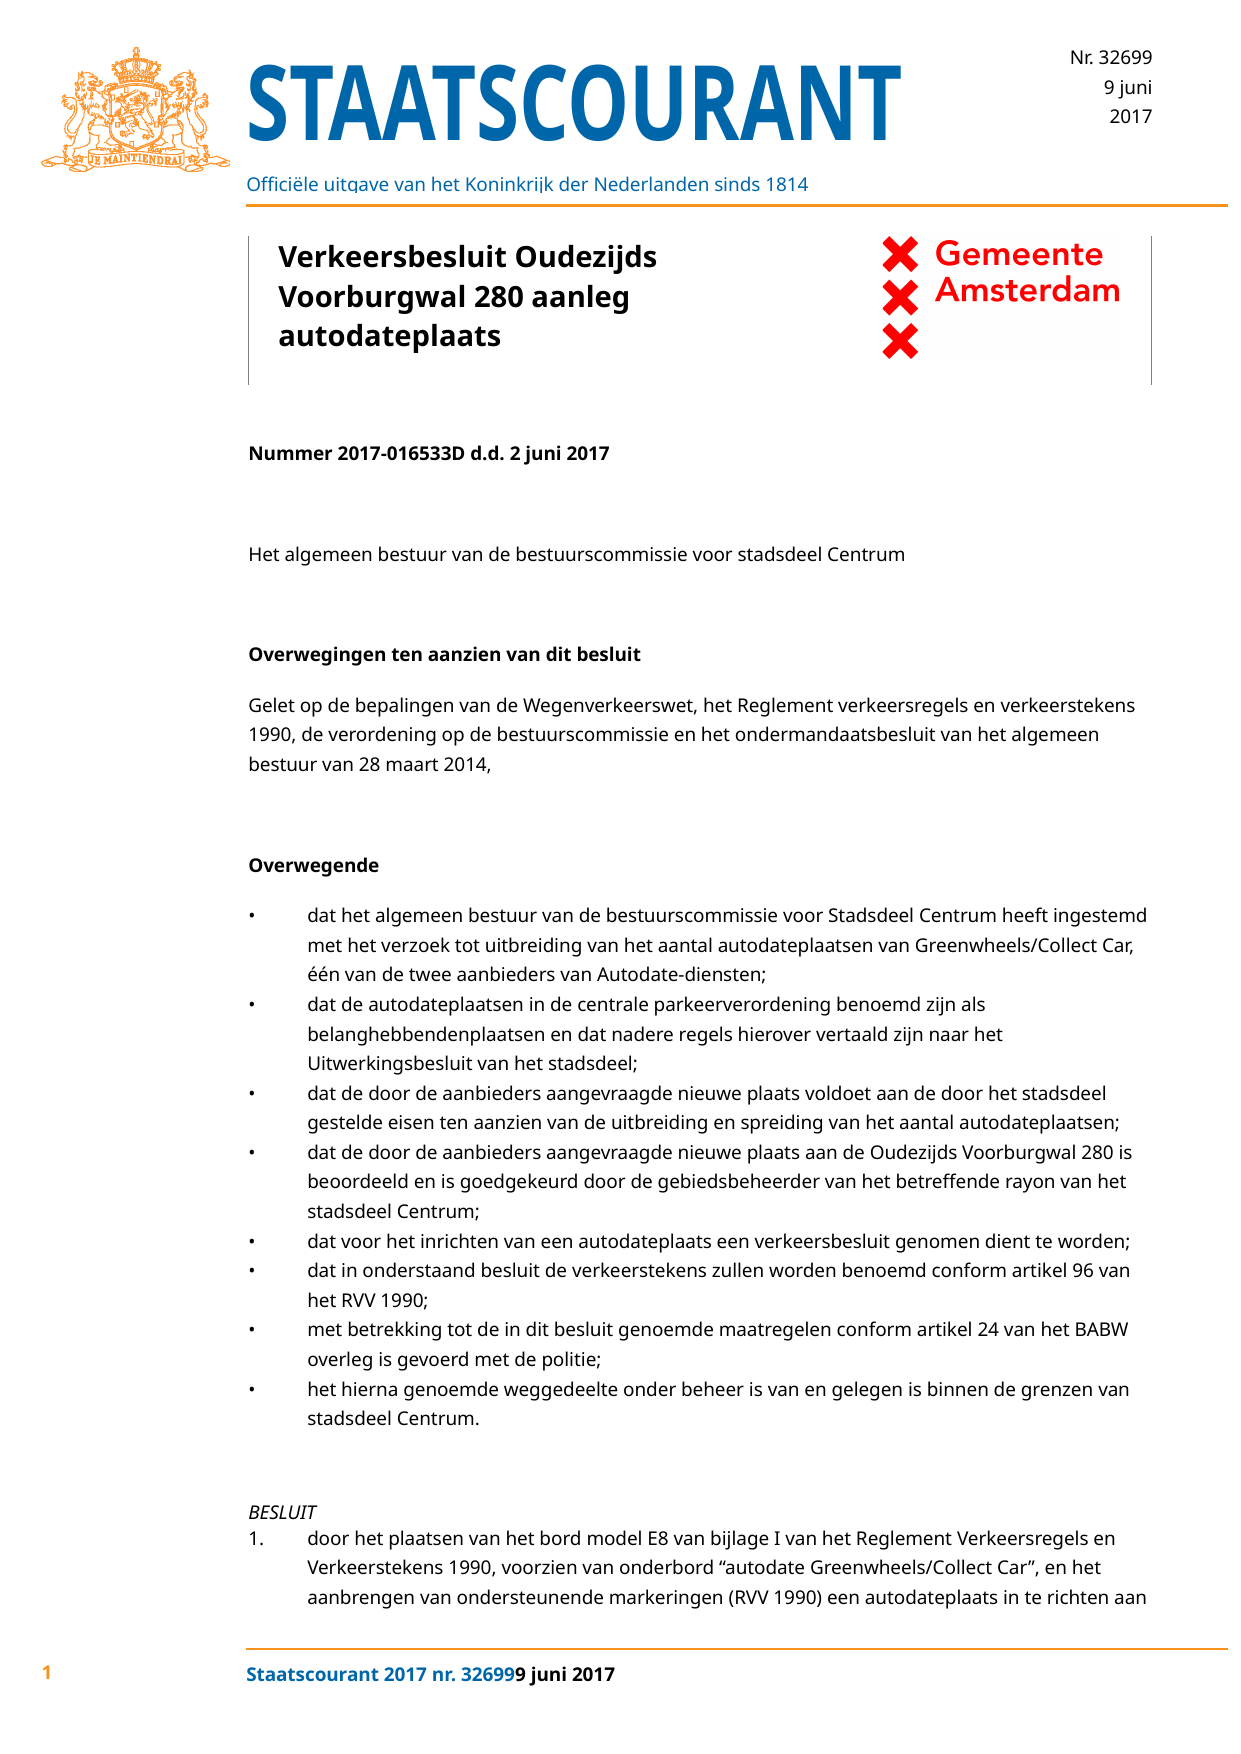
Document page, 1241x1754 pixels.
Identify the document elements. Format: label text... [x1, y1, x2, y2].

text Nummer 2017-016533D d.d. 2 juni 2017 [248, 440, 1152, 466]
text Overwegingen ten aanzien van dit besluit [248, 642, 1152, 667]
table_header [850, 236, 1151, 385]
list dat voor het inrichten van een autodateplaats een verkeersbesluit genomen dient te worden; [248, 1228, 1152, 1254]
text BESLUIT [248, 1499, 1152, 1525]
text Gelet op de bepalingen van de Wegenverkeerswet, het Reglement verkeersregels en verkeerstekens 1990, de verordening op de bestuurscommissie en het ondermandaatsbesluit van het algemeen bestuur van 28 maart 2014, [248, 692, 1152, 777]
text Overwegende [248, 852, 1152, 878]
list het hierna genoemde weggedeelte onder beheer is van en gelegen is binnen de grenzen van stadsdeel Centrum. [248, 1376, 1152, 1431]
list met betrekking tot de in dit besluit genoemde maatregelen conform artikel 24 van het BABW overleg is gevoerd met de politie; [248, 1317, 1152, 1372]
list dat in onderstaand besluit de verkeerstekens zullen worden benoemd conform artikel 96 van het RVV 1990; [248, 1257, 1152, 1313]
text Het algemeen bestuur van de bestuurscommissie voor stadsdeel Centrum [248, 541, 1152, 567]
list dat de door de aanbieders aangevraagde nieuwe plaats voldoet aan de door het stadsdeel gestelde eisen ten aanzien van de uitbreiding en spreiding van het aantal autodateplaatsen; [248, 1080, 1152, 1135]
list dat de door de aanbieders aangevraagde nieuwe plaats aan de Oudezijds Voorburgwal 280 is beoordeeld en is goedgekeurd door de gebiedsbeheerder van het betreffende rayon van het stadsdeel Centrum; [248, 1139, 1152, 1224]
picture [41, 47, 231, 172]
list dat het algemeen bestuur van de bestuurscommissie voor Stadsdeel Centrum heeft ingestemd met het verzoek tot uitbreiding van het aantal autodateplaatsen van Greenwheels/Collect Car, één van de twee aanbieders van Autodate-diensten; [248, 902, 1152, 987]
list door het plaatsen van het bord model E8 van bijlage I van het Reglement Verkeersregels en Verkeerstekens 1990, voorzien van onderbord “autodate Greenwheels/Collect Car”, en het aanbrengen van ondersteunende markeringen (RVV 1990) een autodateplaats in te richten aan [248, 1525, 1152, 1609]
list dat de autodateplaatsen in de centrale parkeerverordening benoemd zijn als belanghebbendenplaatsen en dat nadere regels hierover vertaald zijn naar het Uitwerkingsbesluit van het stadsdeel; [248, 991, 1152, 1076]
table_header Verkeersbesluit Oudezijds Voorburgwal 280 aanleg autodateplaats [249, 236, 850, 385]
picture [882, 236, 1119, 359]
